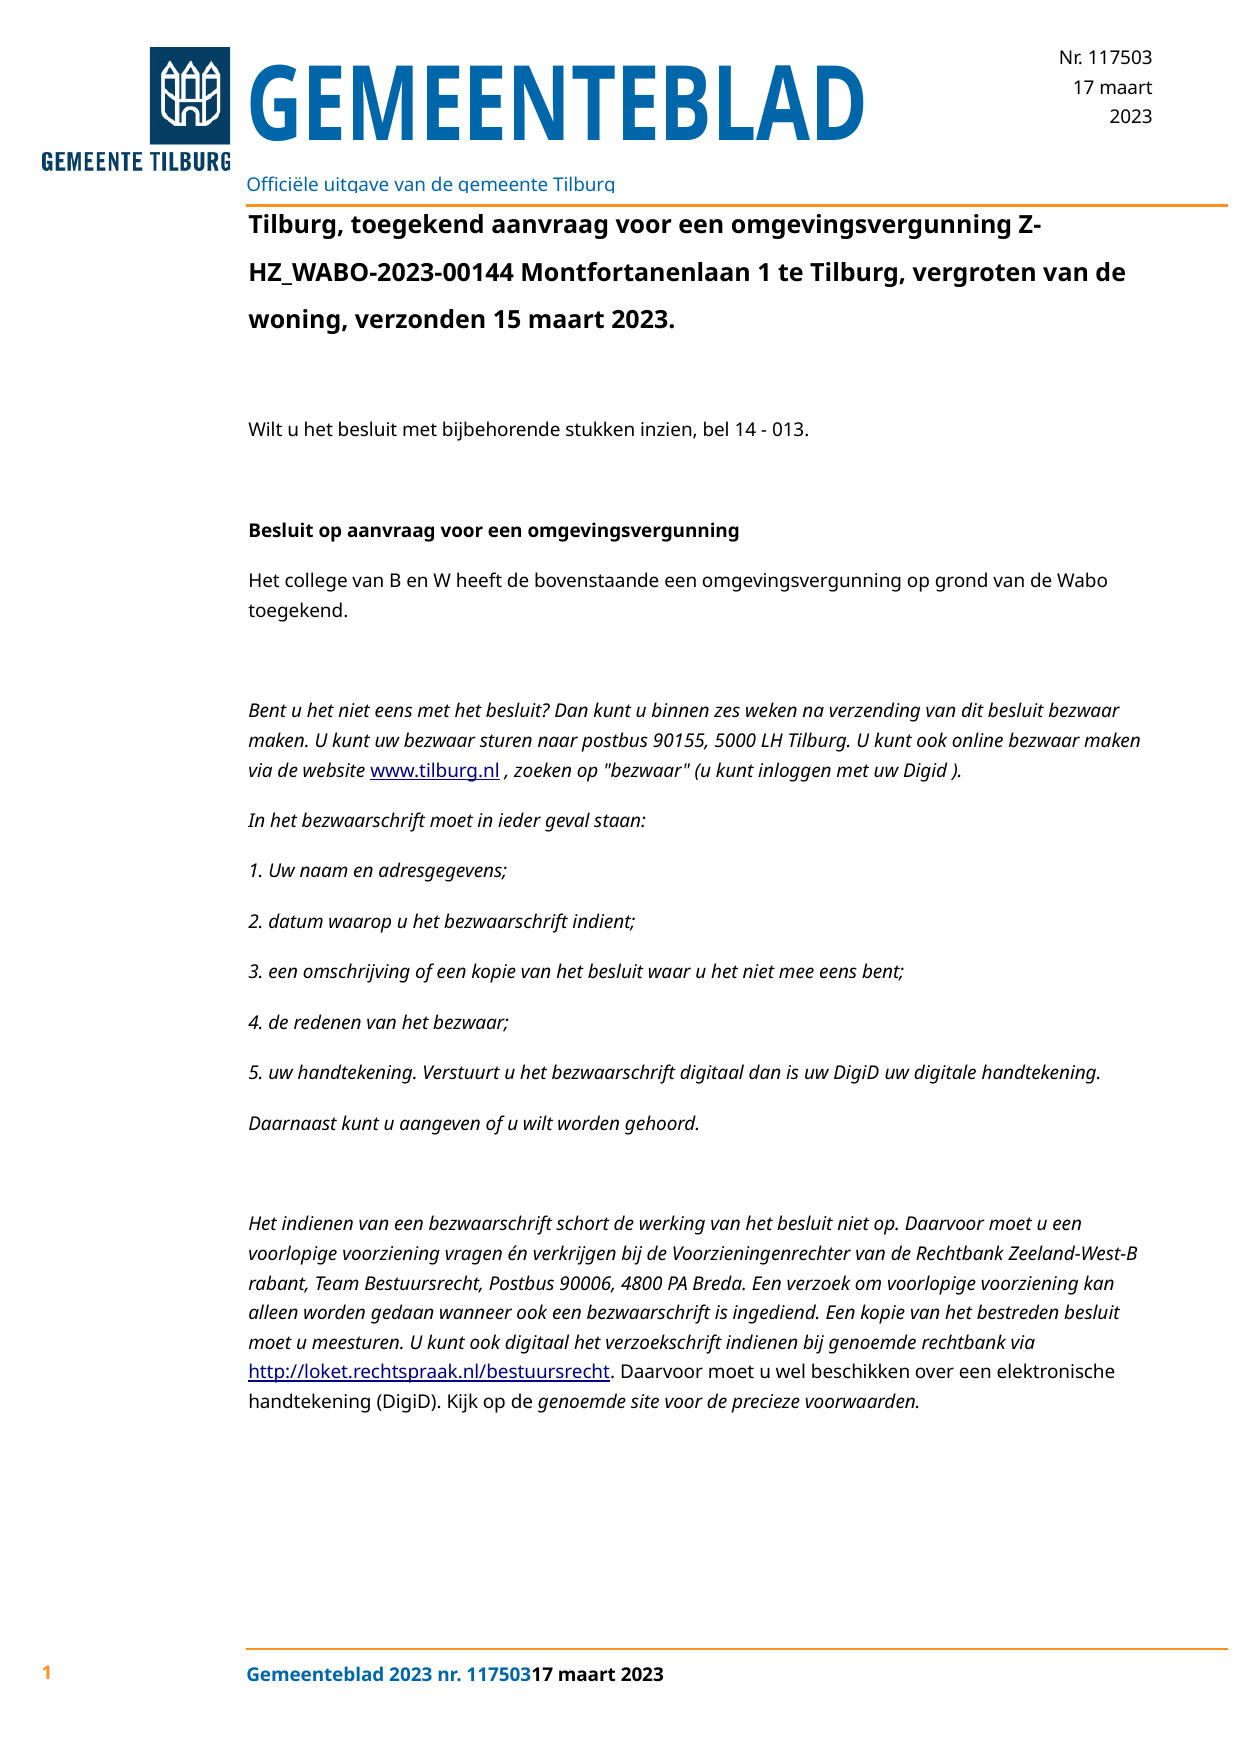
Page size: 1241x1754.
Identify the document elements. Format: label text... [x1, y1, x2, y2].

picture [41, 47, 231, 172]
text 3. een omschrijving of een kopie van het besluit waar u het niet mee eens bent; [248, 958, 1152, 984]
text Besluit op aanvraag voor een omgevingsvergunning [248, 517, 1152, 542]
text 2. datum waarop u het bezwaarschrift indient; [248, 908, 1152, 934]
text Het indienen van een bezwaarschrift schort de werking van het besluit niet op. Daarvoor moet u een voorlopige voorziening vragen én verkrijgen bij de Voorzieningenrechter van de Rechtbank Zeeland-West-B rabant, Team Bestuursrecht, Postbus 90006, 4800 PA Breda. Een verzoek om voorlopige voorziening kan alleen worden gedaan wanneer ook een bezwaarschrift is ingediend. Een kopie van het bestreden besluit moet u meesturen. U kunt ook digitaal het verzoekschrift indienen bij genoemde rechtbank via http://loket.rechtspraak.nl/bestuursrecht. Daarvoor moet u wel beschikken over een elektronische handtekening (DigiD). Kijk op de genoemde site voor de precieze voorwaarden. [248, 1211, 1152, 1414]
text Het college van B en W heeft de bovenstaande een omgevingsvergunning op grond van de Wabo toegekend. [248, 567, 1152, 622]
text In het bezwaarschrift moet in ieder geval staan: [248, 807, 1152, 833]
text 5. uw handtekening. Verstuurt u het bezwaarschrift digitaal dan is uw DigiD uw digitale handtekening. [248, 1059, 1152, 1085]
text Daarnaast kunt u aangeven of u wilt worden gehoord. [248, 1110, 1152, 1135]
text Bent u het niet eens met het besluit? Dan kunt u binnen zes weken na verzending van dit besluit bezwaar maken. U kunt uw bezwaar sturen naar postbus 90155, 5000 LH Tilburg. U kunt ook online bezwaar maken via de website www.tilburg.nl , zoeken op "bezwaar" (u kunt inloggen met uw Digid ). [248, 698, 1152, 782]
text 1. Uw naam en adresgegevens; [248, 858, 1152, 883]
text Tilburg, toegekend aanvraag voor een omgevingsvergunning Z-HZ_WABO-2023-00144 Montfortanenlaan 1 te Tilburg, vergroten van de woning, verzonden 15 maart 2023. [248, 207, 1152, 336]
text 4. de redenen van het bezwaar; [248, 1009, 1152, 1034]
text Wilt u het besluit met bijbehorende stukken inzien, bel 14 - 013. [248, 416, 1152, 442]
